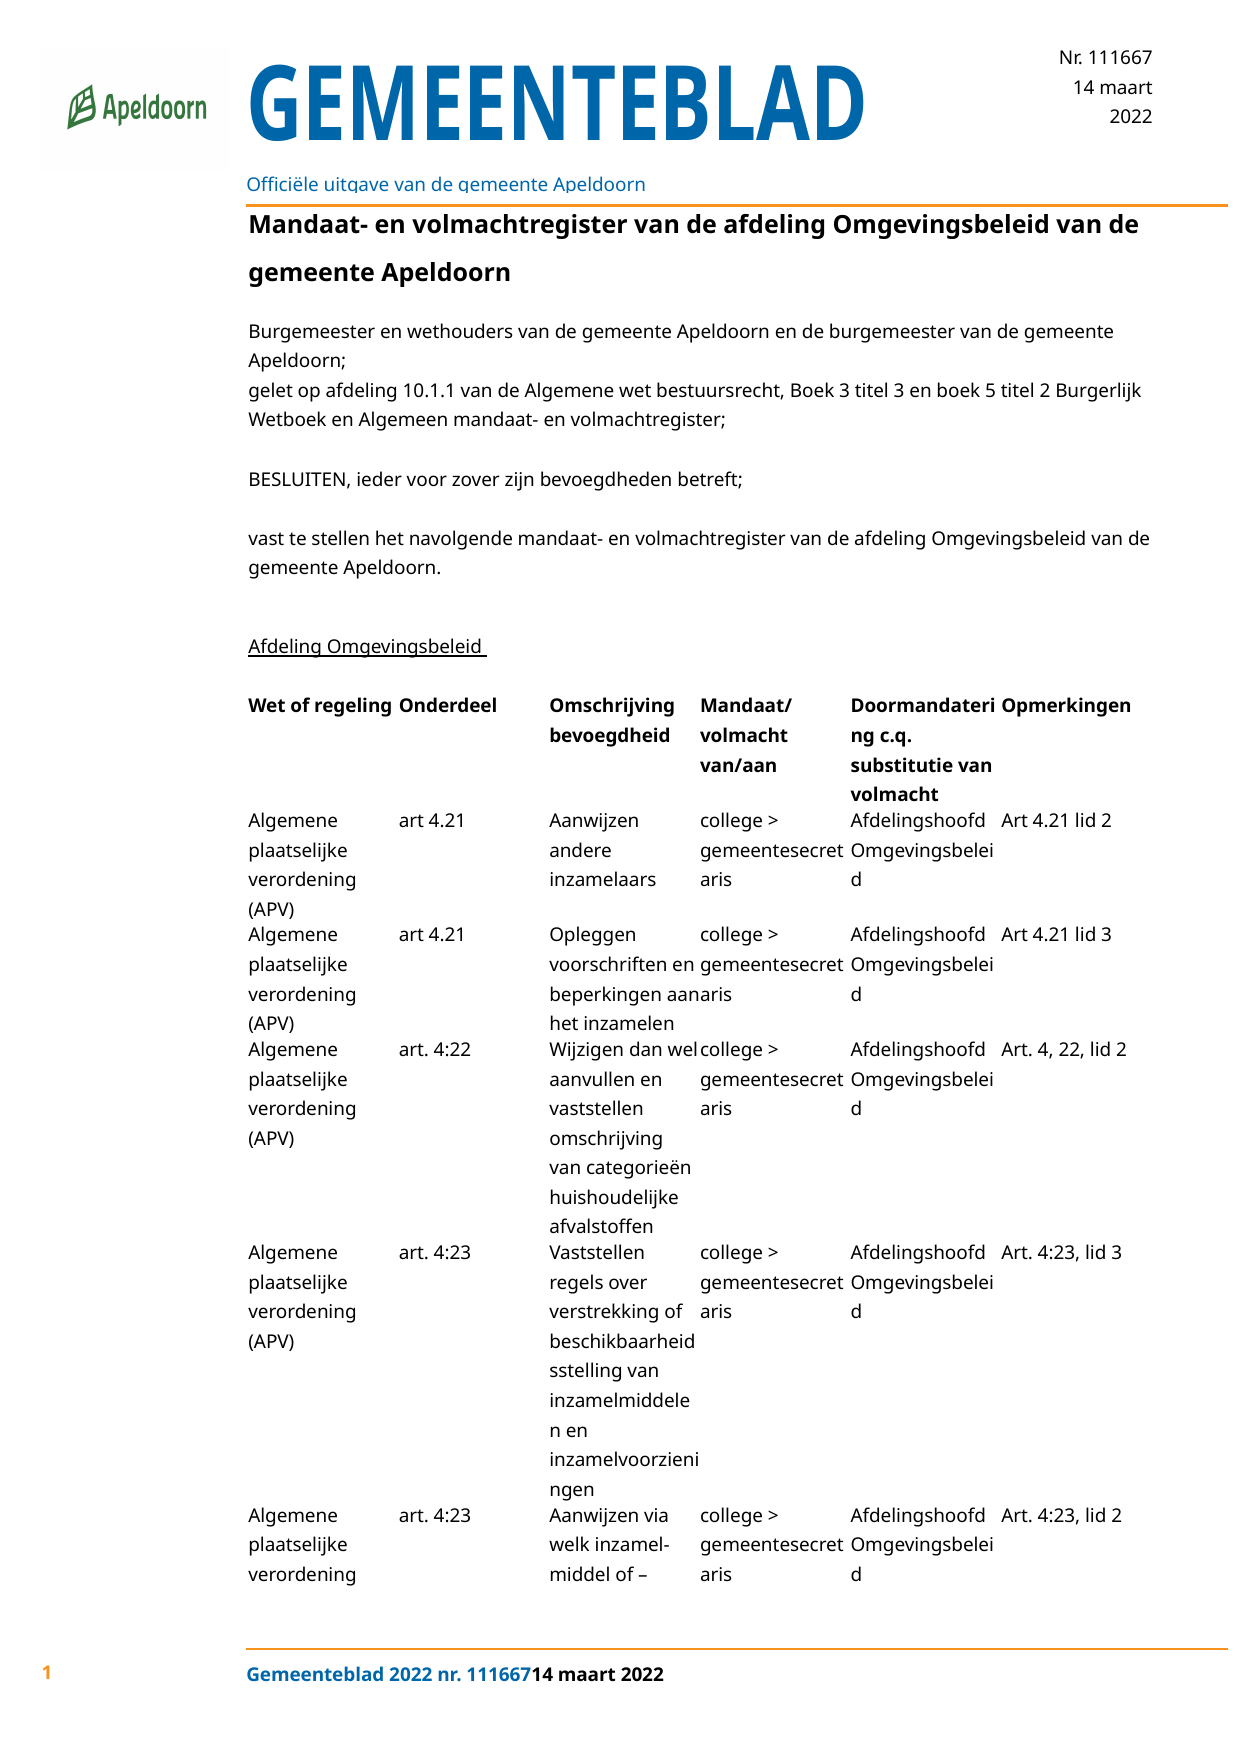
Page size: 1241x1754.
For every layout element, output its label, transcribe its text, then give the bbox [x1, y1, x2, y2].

table_cell Art. 4:23, lid 2 [1001, 1502, 1152, 1587]
table_cell Aanwijzen andere inzamelaars [549, 807, 700, 922]
table_cell Wijzigen dan wel aanvullen en vaststellen omschrijving van categorieën huishoudelijke afvalstoffen [549, 1036, 700, 1239]
table_cell Afdelingshoofd Omgevingsbeleid [850, 922, 1001, 1036]
table_cell Vaststellen regels over verstrekking of beschikbaarheidsstelling van inzamelmiddelen en inzamelvoorzieningen [549, 1239, 700, 1502]
table_cell Aanwijzen via welk inzamel-middel of – [549, 1502, 700, 1587]
table_cell Art. 4:23, lid 3 [1001, 1239, 1152, 1502]
text Mandaat- en volmachtregister van de afdeling Omgevingsbeleid van de gemeente Apeldoorn [248, 207, 1152, 288]
text vast te stellen het navolgende mandaat- en volmachtregister van de afdeling Omgevingsbeleid van de gemeente Apeldoorn. [248, 525, 1152, 580]
table_cell Art 4.21 lid 2 [1001, 807, 1152, 922]
table_header Mandaat/volmacht van/aan [700, 693, 850, 807]
table_cell Algemene plaatselijke verordening (APV) [248, 1036, 398, 1239]
table_cell Art 4.21 lid 3 [1001, 922, 1152, 1036]
text Burgemeester en wethouders van de gemeente Apeldoorn en de burgemeester van de gemeente Apeldoorn; [248, 318, 1152, 373]
table_cell Art. 4, 22, lid 2 [1001, 1036, 1152, 1239]
picture [41, 47, 231, 172]
table_cell Algemene plaatselijke verordening (APV) [248, 1239, 398, 1502]
table_header Wet of regeling [248, 693, 398, 807]
table_cell Afdelingshoofd Omgevingsbeleid [850, 1239, 1001, 1502]
table_cell Algemene plaatselijke verordening (APV) [248, 922, 398, 1036]
table_header Doormandatering c.q. substitutie van volmacht [850, 693, 1001, 807]
table_cell college > gemeentesecretaris [700, 1239, 850, 1502]
table_cell art 4.21 [399, 922, 549, 1036]
table_cell college > gemeentesecretaris [700, 922, 850, 1036]
table_header Opmerkingen [1001, 693, 1152, 807]
text gelet op afdeling 10.1.1 van de Algemene wet bestuursrecht, Boek 3 titel 3 en boek 5 titel 2 Burgerlijk Wetboek en Algemeen mandaat- en volmachtregister; [248, 377, 1152, 432]
table_cell art. 4:23 [399, 1502, 549, 1587]
table_cell art. 4:22 [399, 1036, 549, 1239]
table_cell Afdelingshoofd Omgevingsbeleid [850, 1502, 1001, 1587]
table_cell college > gemeentesecretaris [700, 1036, 850, 1239]
table_cell college > gemeentesecretaris [700, 807, 850, 922]
table_cell Opleggen voorschriften en beperkingen aan het inzamelen [549, 922, 700, 1036]
table_cell Algemene plaatselijke verordening [248, 1502, 398, 1587]
table_header Onderdeel [399, 693, 549, 807]
text BESLUITEN, ieder voor zover zijn bevoegdheden betreft; [248, 466, 1152, 492]
table_cell Afdelingshoofd Omgevingsbeleid [850, 807, 1001, 922]
table_cell Afdelingshoofd Omgevingsbeleid [850, 1036, 1001, 1239]
text Afdeling Omgevingsbeleid [248, 633, 1152, 659]
table_cell college > gemeentesecretaris [700, 1502, 850, 1587]
table_cell Algemene plaatselijke verordening (APV) [248, 807, 398, 922]
table_cell art. 4:23 [399, 1239, 549, 1502]
table_header Omschrijving bevoegdheid [549, 693, 700, 807]
table_cell art 4.21 [399, 807, 549, 922]
